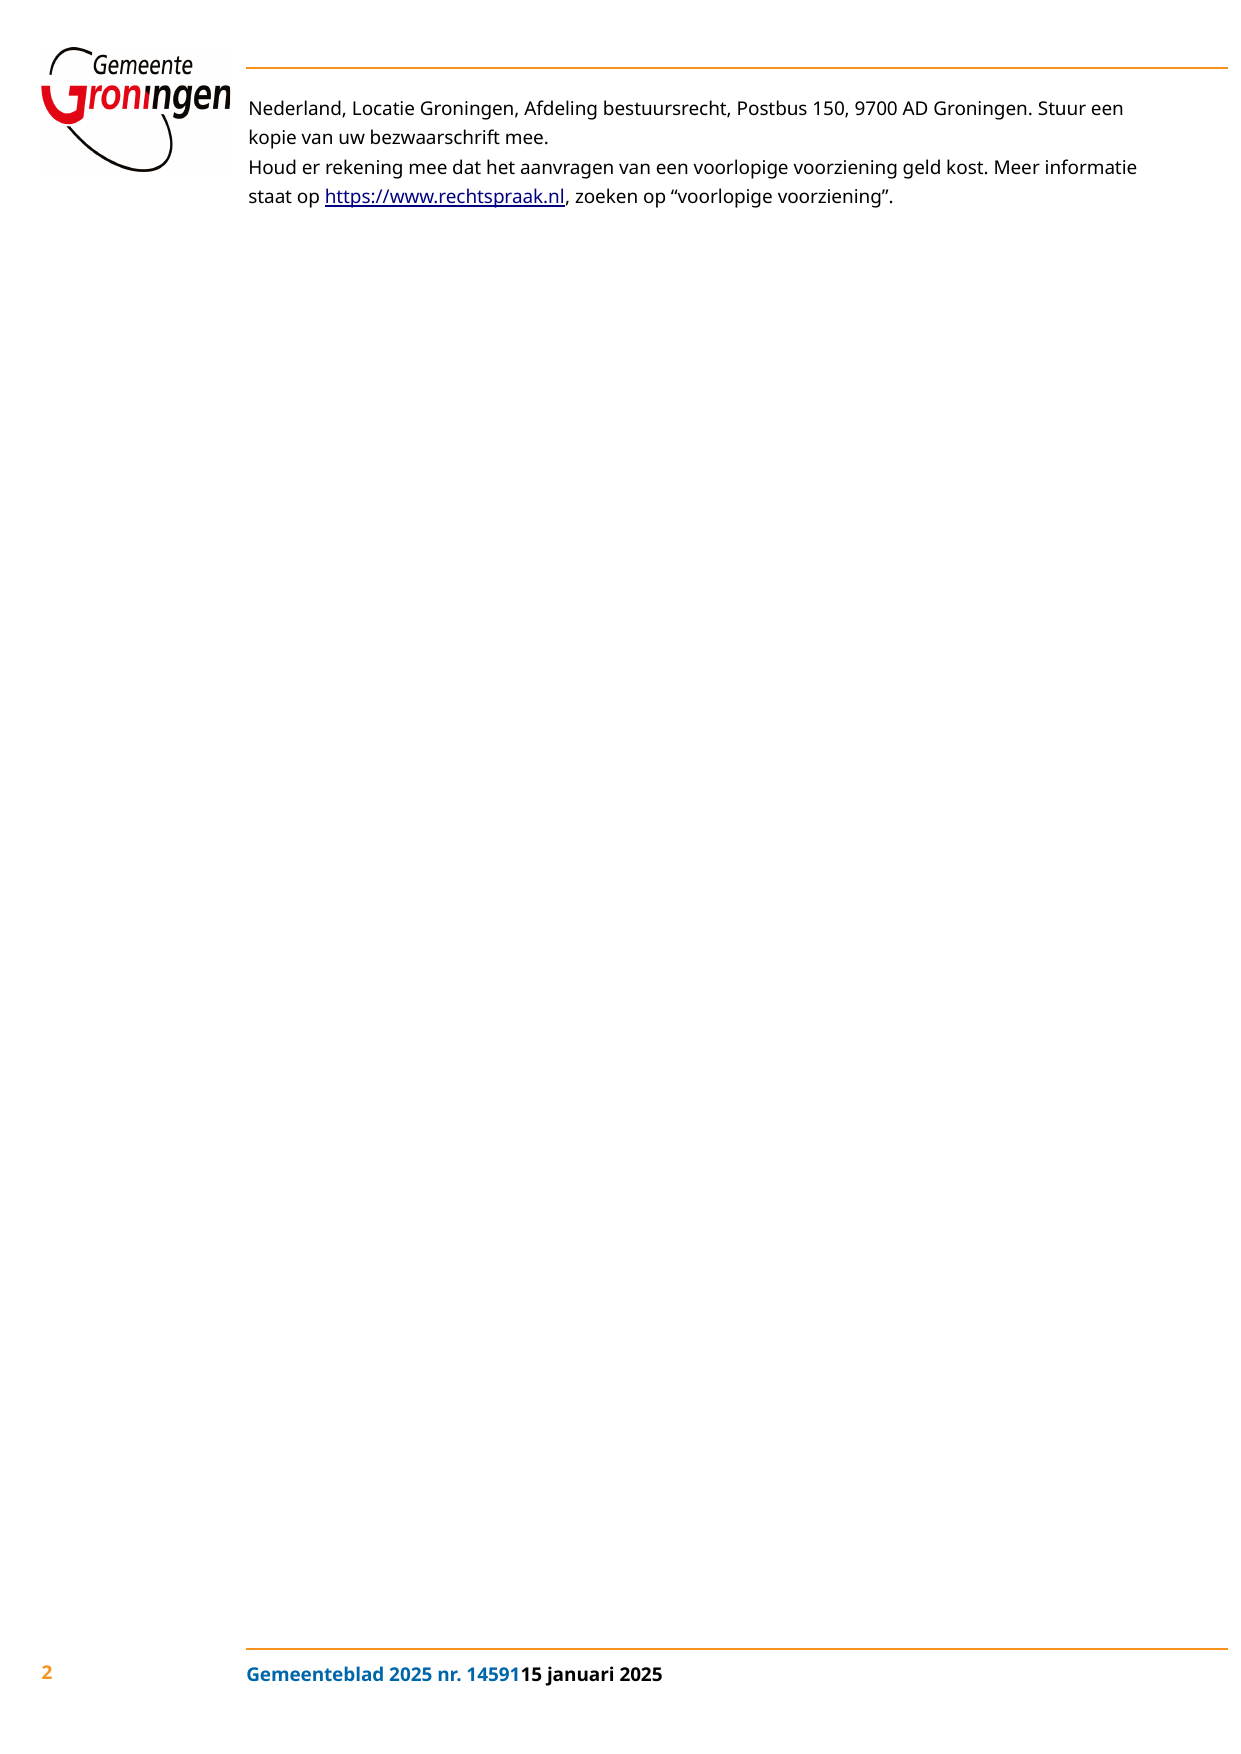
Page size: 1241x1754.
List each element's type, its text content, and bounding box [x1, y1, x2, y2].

picture [41, 47, 231, 172]
text Houd er rekening mee dat het aanvragen van een voorlopige voorziening geld kost. Meer informatie staat op https://www.rechtspraak.nl, zoeken op “voorlopige voorziening”. [248, 154, 1152, 209]
text Nederland, Locatie Groningen, Afdeling bestuursrecht, Postbus 150, 9700 AD Groningen. Stuur een kopie van uw bezwaarschrift mee. [248, 95, 1152, 150]
